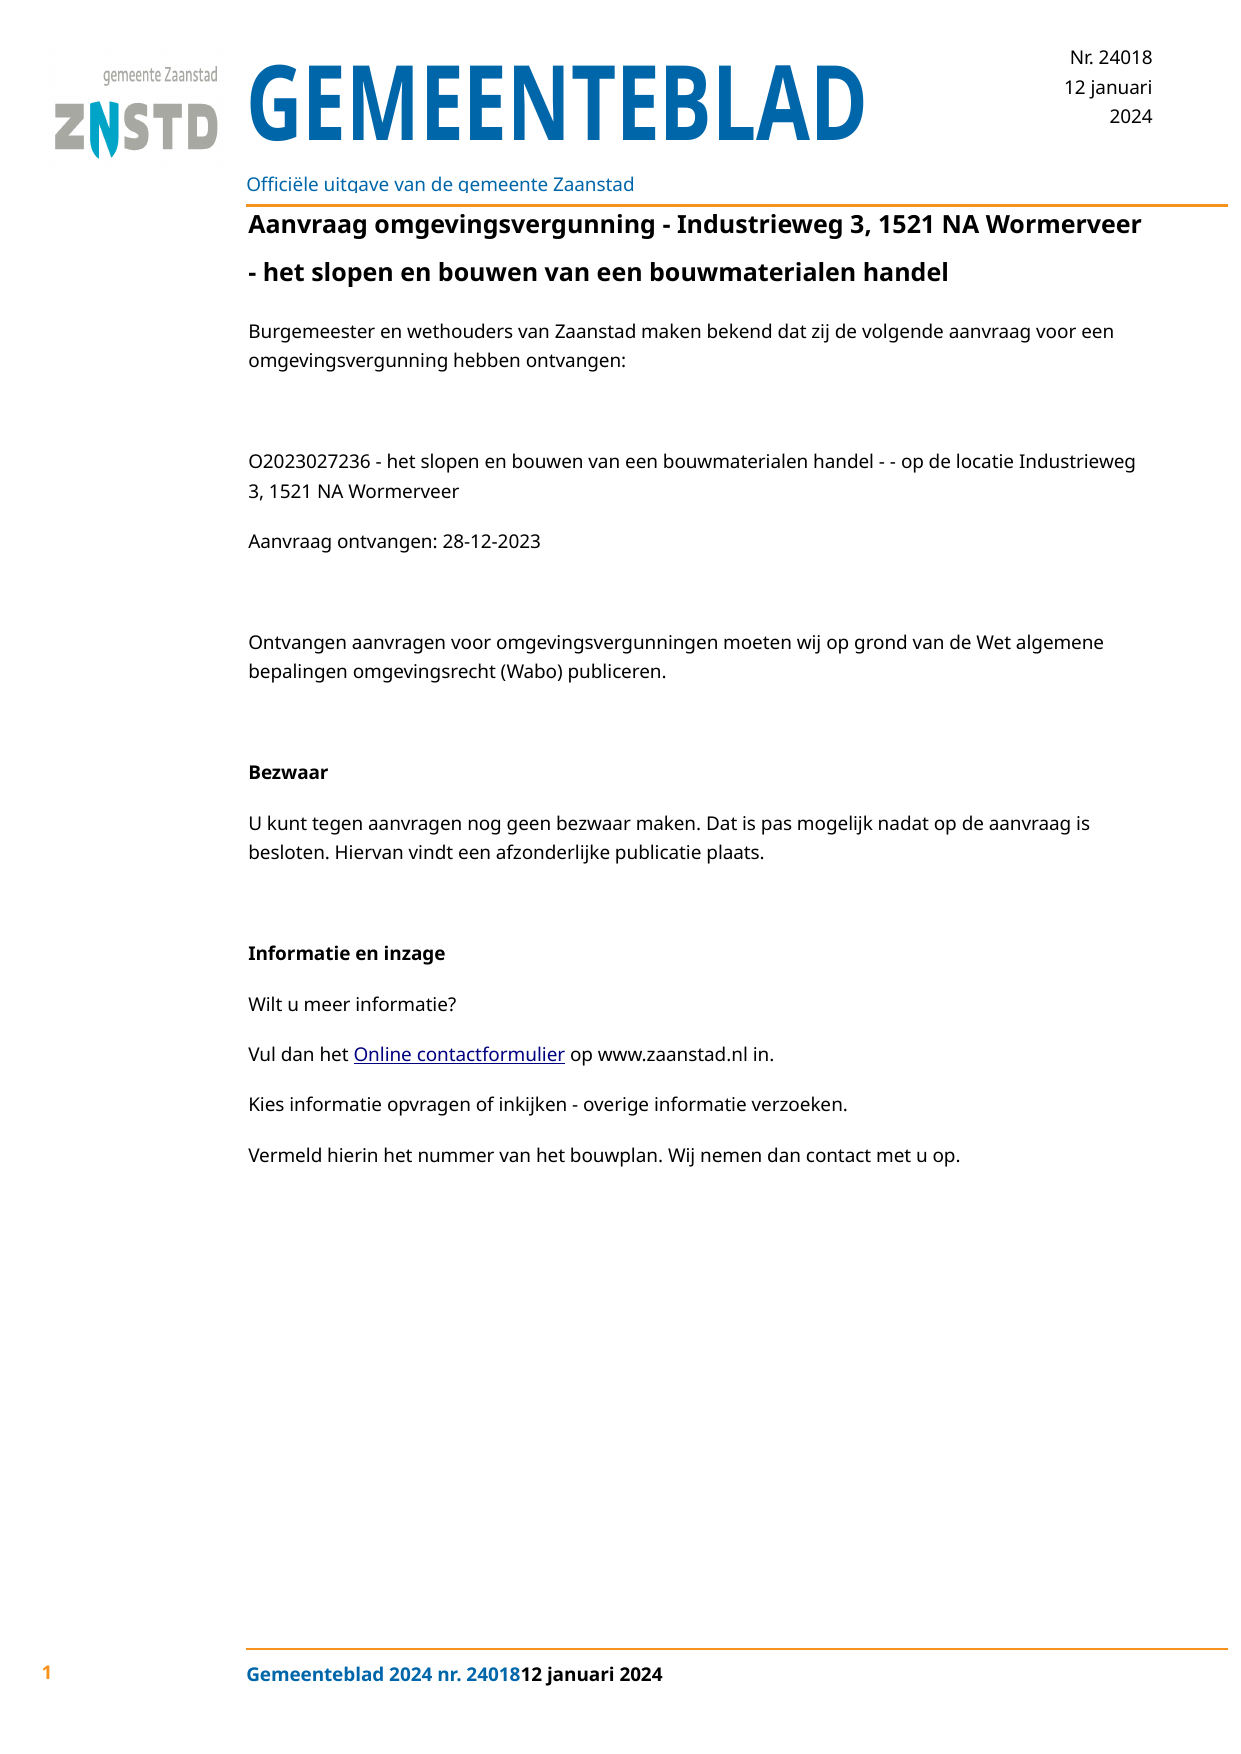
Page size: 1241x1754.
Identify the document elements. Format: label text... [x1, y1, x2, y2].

text Ontvangen aanvragen voor omgevingsvergunningen moeten wij op grond van de Wet algemene bepalingen omgevingsrecht (Wabo) publiceren. [248, 629, 1152, 684]
text O2023027236 - het slopen en bouwen van een bouwmaterialen handel - - op de locatie Industrieweg 3, 1521 NA Wormerveer [248, 448, 1152, 504]
text U kunt tegen aanvragen nog geen bezwaar maken. Dat is pas mogelijk nadat op de aanvraag is besloten. Hiervan vindt een afzonderlijke publicatie plaats. [248, 810, 1152, 865]
text Aanvraag ontvangen: 28-12-2023 [248, 528, 1152, 554]
text Kies informatie opvragen of inkijken - overige informatie verzoeken. [248, 1092, 1152, 1117]
text Wilt u meer informatie? [248, 991, 1152, 1017]
text Burgemeester en wethouders van Zaanstad maken bekend dat zij de volgende aanvraag voor een omgevingsvergunning hebben ontvangen: [248, 318, 1152, 373]
text Vermeld hierin het nummer van het bouwplan. Wij nemen dan contact met u op. [248, 1142, 1152, 1168]
picture [41, 47, 231, 172]
text Vul dan het Online contactformulier op www.zaanstad.nl in. [248, 1041, 1152, 1067]
text Informatie en inzage [248, 940, 1152, 966]
text Bezwaar [248, 759, 1152, 785]
text Aanvraag omgevingsvergunning - Industrieweg 3, 1521 NA Wormerveer - het slopen en bouwen van een bouwmaterialen handel [248, 207, 1152, 288]
